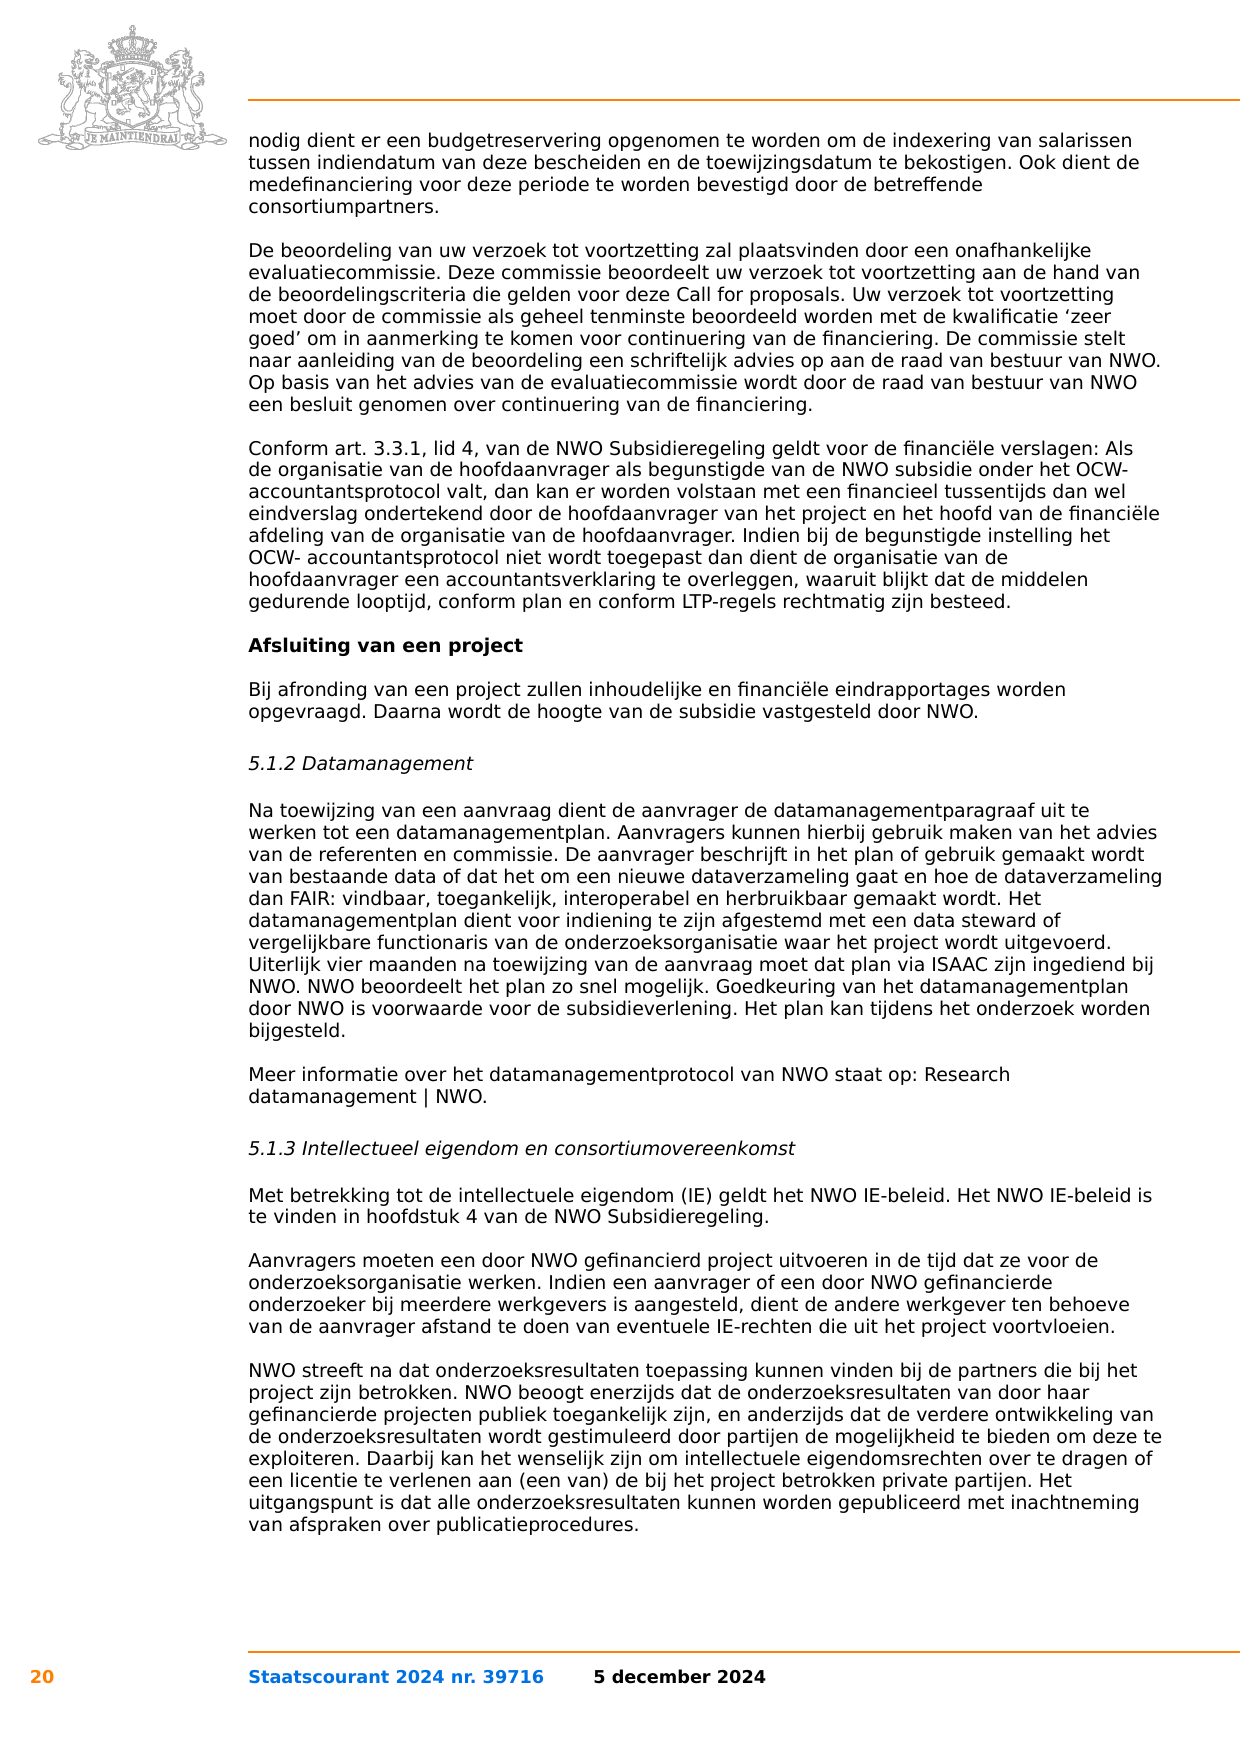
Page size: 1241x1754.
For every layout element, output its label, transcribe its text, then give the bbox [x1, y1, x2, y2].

text Meer informatie over het datamanagementprotocol van NWO staat op: Research datamanagement | NWO. [248, 1063, 1163, 1107]
subtitle Afsluiting van een project [248, 635, 1163, 657]
text Bij afronding van een project zullen inhoudelijke en financiële eindrapportages worden opgevraagd. Daarna wordt de hoogte van de subsidie vastgesteld door NWO. [248, 679, 1163, 723]
text Conform art. 3.3.1, lid 4, van de NWO Subsidieregeling geldt voor de financiële verslagen: Als de organisatie van de hoofdaanvrager als begunstigde van de NWO subsidie onder het OCW- accountantsprotocol valt, dan kan er worden volstaan met een financieel tussentijds dan wel eindverslag ondertekend door de hoofdaanvrager van het project en het hoofd van de financiële afdeling van de organisatie van de hoofdaanvrager. Indien bij de begunstigde instelling het OCW- accountantsprotocol niet wordt toegepast dan dient de organisatie van de hoofdaanvrager een accountantsverklaring te overleggen, waaruit blijkt dat de middelen gedurende looptijd, conform plan en conform LTP-regels rechtmatig zijn besteed. [248, 437, 1163, 613]
text Na toewijzing van een aanvraag dient de aanvrager de datamanagementparagraaf uit te werken tot een datamanagementplan. Aanvragers kunnen hierbij gebruik maken van het advies van de referenten en commissie. De aanvrager beschrijft in het plan of gebruik gemaakt wordt van bestaande data of dat het om een nieuwe dataverzameling gaat en hoe de dataverzameling dan FAIR: vindbaar, toegankelijk, interoperabel en herbruikbaar gemaakt wordt. Het datamanagementplan dient voor indiening te zijn afgestemd met een data steward of vergelijkbare functionaris van de onderzoeksorganisatie waar het project wordt uitgevoerd. Uiterlijk vier maanden na toewijzing van de aanvraag moet dat plan via ISAAC zijn ingediend bij NWO. NWO beoordeelt het plan zo snel mogelijk. Goedkeuring van het datamanagementplan door NWO is voorwaarde voor de subsidieverlening. Het plan kan tijdens het onderzoek worden bijgesteld. [248, 800, 1163, 1042]
text NWO streeft na dat onderzoeksresultaten toepassing kunnen vinden bij de partners die bij het project zijn betrokken. NWO beoogt enerzijds dat de onderzoeksresultaten van door haar gefinancierde projecten publiek toegankelijk zijn, en anderzijds dat de verdere ontwikkeling van de onderzoeksresultaten wordt gestimuleerd door partijen de mogelijkheid te bieden om deze te exploiteren. Daarbij kan het wenselijk zijn om intellectuele eigendomsrechten over te dragen of een licentie te verlenen aan (een van) de bij het project betrokken private partijen. Het uitgangspunt is dat alle onderzoeksresultaten kunnen worden gepubliceerd met inachtneming van afspraken over publicatieprocedures. [248, 1360, 1163, 1536]
text Met betrekking tot de intellectuele eigendom (IE) geldt het NWO IE-beleid. Het NWO IE-beleid is te vinden in hoofdstuk 4 van de NWO Subsidieregeling. [248, 1184, 1163, 1228]
text Aanvragers moeten een door NWO gefinancierd project uitvoeren in de tijd dat ze voor de onderzoeksorganisatie werken. Indien een aanvrager of een door NWO gefinancierde onderzoeker bij meerdere werkgevers is aangesteld, dient de andere werkgever ten behoeve van de aanvrager afstand te doen van eventuele IE-rechten die uit het project voortvloeien. [248, 1250, 1163, 1338]
text nodig dient er een budgetreservering opgenomen te worden om de indexering van salarissen tussen indiendatum van deze bescheiden en de toewijzingsdatum te bekostigen. Ook dient de medefinanciering voor deze periode te worden bevestigd door de betreffende consortiumpartners. [248, 130, 1163, 218]
picture [38, 25, 227, 150]
subtitle 5.1.3 Intellectueel eigendom en consortiumovereenkomst [248, 1137, 1163, 1159]
text De beoordeling van uw verzoek tot voortzetting zal plaatsvinden door een onafhankelijke evaluatiecommissie. Deze commissie beoordeelt uw verzoek tot voortzetting aan de hand van de beoordelingscriteria die gelden voor deze Call for proposals. Uw verzoek tot voortzetting moet door de commissie als geheel tenminste beoordeeld worden met de kwalificatie ‘zeer goed’ om in aanmerking te komen voor continuering van de financiering. De commissie stelt naar aanleiding van de beoordeling een schriftelijk advies op aan de raad van bestuur van NWO. Op basis van het advies van de evaluatiecommissie wordt door de raad van bestuur van NWO een besluit genomen over continuering van de financiering. [248, 240, 1163, 416]
subtitle 5.1.2 Datamanagement [248, 753, 1163, 775]
